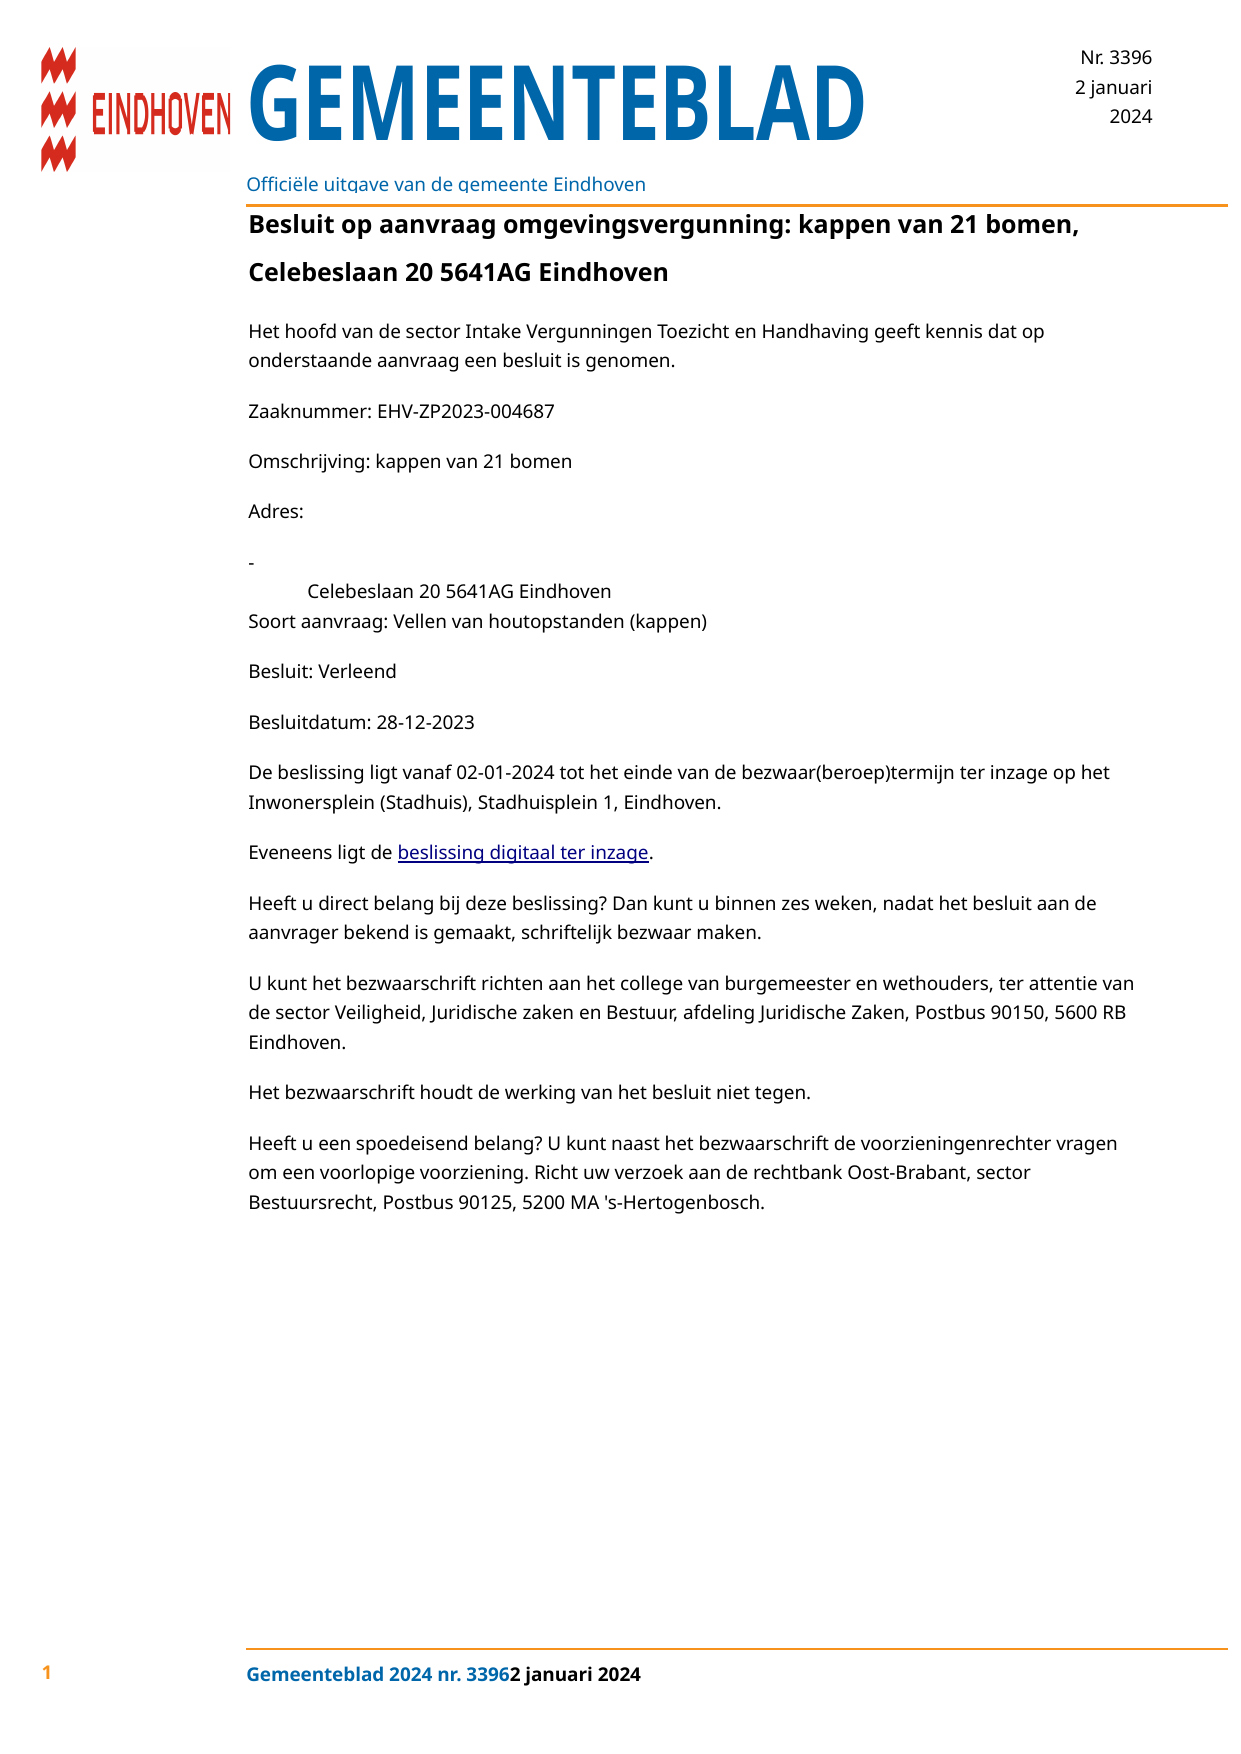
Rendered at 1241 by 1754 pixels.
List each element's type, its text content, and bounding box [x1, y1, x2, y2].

text Besluitdatum: 28-12-2023 [248, 709, 1152, 735]
text Omschrijving: kappen van 21 bomen [248, 448, 1152, 474]
list Celebeslaan 20 5641AG Eindhoven [248, 579, 1152, 604]
text Besluit: Verleend [248, 659, 1152, 684]
text Heeft u direct belang bij deze beslissing? Dan kunt u binnen zes weken, nadat het besluit aan de aanvrager bekend is gemaakt, schriftelijk bezwaar maken. [248, 890, 1152, 945]
text Besluit op aanvraag omgevingsvergunning: kappen van 21 bomen, Celebeslaan 20 5641AG Eindhoven [248, 207, 1152, 288]
text Het hoofd van de sector Intake Vergunningen Toezicht en Handhaving geeft kennis dat op onderstaande aanvraag een besluit is genomen. [248, 318, 1152, 373]
text De beslissing ligt vanaf 02-01-2024 tot het einde van de bezwaar(beroep)termijn ter inzage op het Inwonersplein (Stadhuis), Stadhuisplein 1, Eindhoven. [248, 759, 1152, 815]
picture [41, 47, 231, 172]
text Zaaknummer: EHV-ZP2023-004687 [248, 398, 1152, 424]
text Adres: [248, 499, 1152, 524]
text U kunt het bezwaarschrift richten aan het college van burgemeester en wethouders, ter attentie van de sector Veiligheid, Juridische zaken en Bestuur, afdeling Juridische Zaken, Postbus 90150, 5600 RB Eindhoven. [248, 970, 1152, 1055]
text Eveneens ligt de beslissing digitaal ter inzage. [248, 839, 1152, 865]
text Soort aanvraag: Vellen van houtopstanden (kappen) [248, 608, 1152, 634]
text Heeft u een spoedeisend belang? U kunt naast het bezwaarschrift de voorzieningenrechter vragen om een voorlopige voorziening. Richt uw verzoek aan de rechtbank Oost-Brabant, sector Bestuursrecht, Postbus 90125, 5200 MA 's-Hertogenbosch. [248, 1130, 1152, 1215]
text Het bezwaarschrift houdt de werking van het besluit niet tegen. [248, 1079, 1152, 1105]
